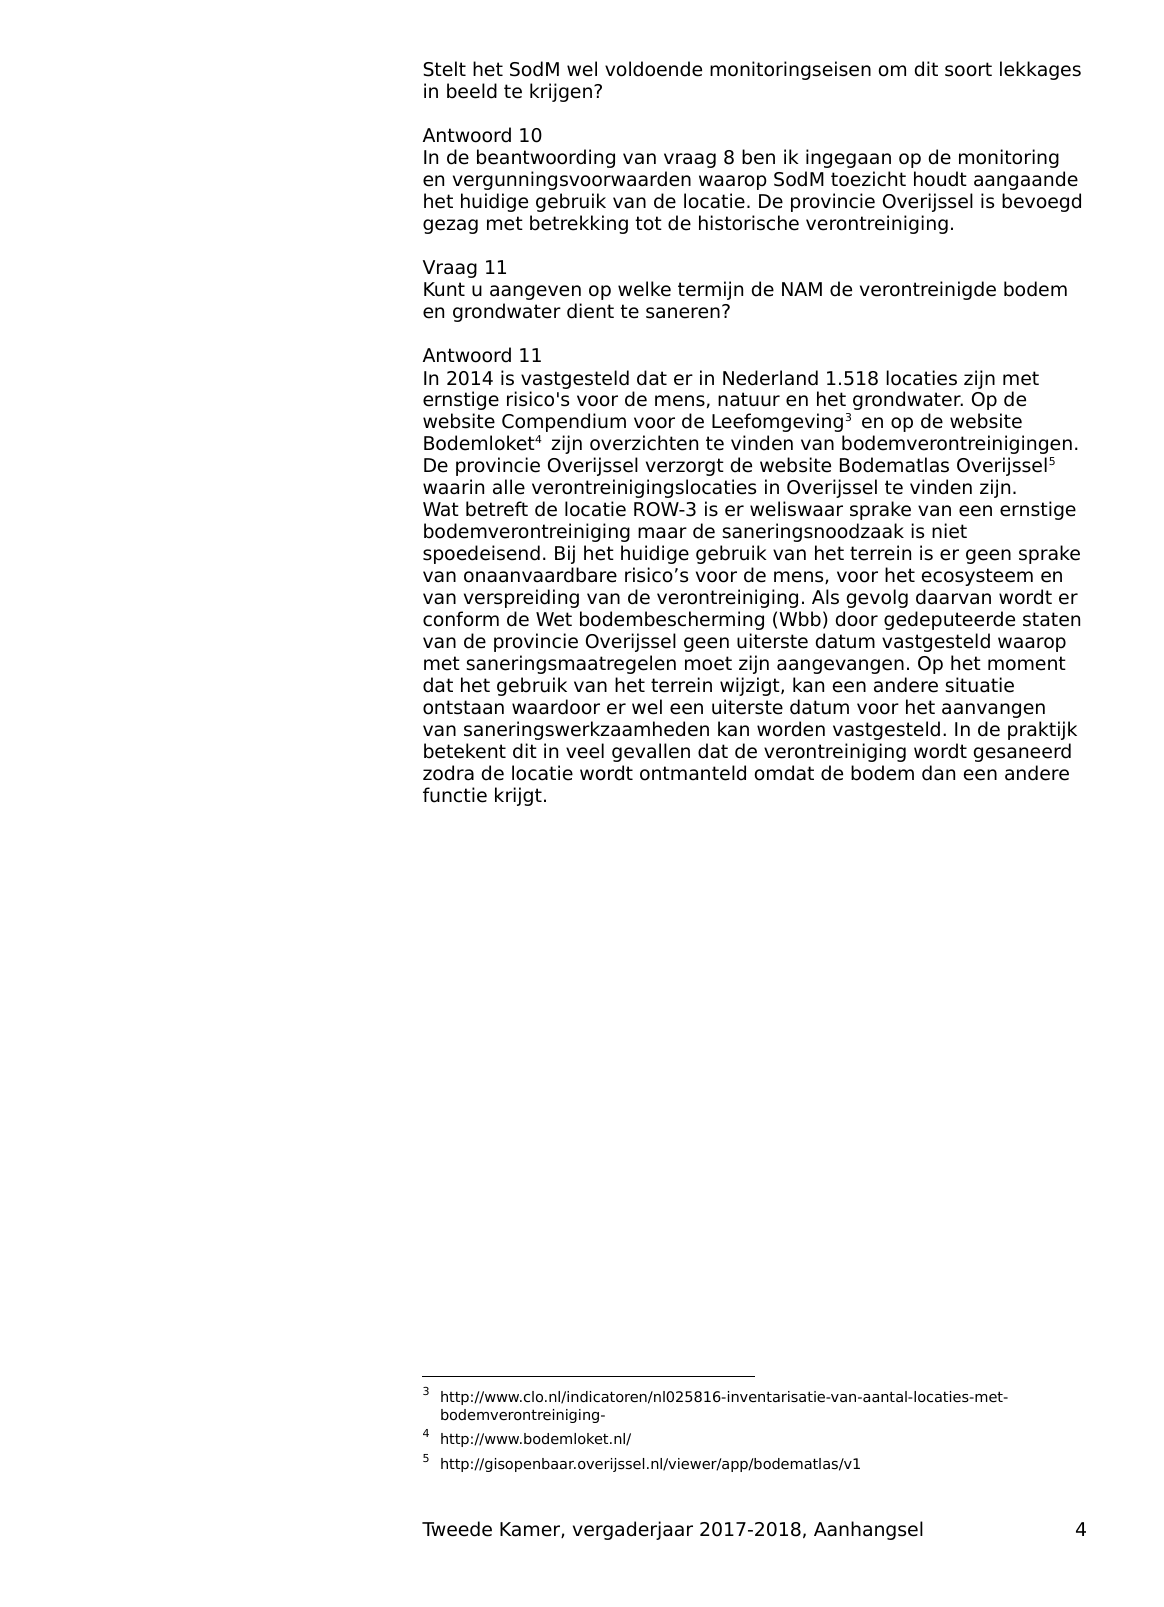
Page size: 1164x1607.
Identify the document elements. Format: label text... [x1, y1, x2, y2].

text Stelt het SodM wel voldoende monitoringseisen om dit soort lekkages in beeld te krijgen? [422, 59, 1087, 103]
text Antwoord 11 [422, 345, 1087, 367]
text In de beantwoording van vraag 8 ben ik ingegaan op de monitoring en vergunningsvoorwaarden waarop SodM toezicht houdt aangaande het huidige gebruik van de locatie. De provincie Overijssel is bevoegd gezag met betrekking tot de historische verontreiniging. [422, 147, 1087, 235]
text Vraag 11 [422, 257, 1087, 279]
text http://gisopenbaar.overijssel.nl/viewer/app/bodematlas/v1 [422, 1452, 1087, 1474]
text In 2014 is vastgesteld dat er in Nederland 1.518 locaties zijn met ernstige risico's voor de mens, natuur en het grondwater. Op de website Compendium voor de Leefomgeving en op de website Bodemloket zijn overzichten te vinden van bodemverontreinigingen. De provincie Overijssel verzorgt de website Bodematlas Overijssel waarin alle verontreinigingslocaties in Overijssel te vinden zijn. [422, 367, 1087, 499]
text http://www.clo.nl/indicatoren/nl025816-inventarisatie-van-aantal-locaties-met-bodemverontreiniging- [422, 1385, 1087, 1424]
text Kunt u aangeven op welke termijn de NAM de verontreinigde bodem en grondwater dient te saneren? [422, 279, 1087, 323]
text Antwoord 10 [422, 125, 1087, 147]
text Wat betreft de locatie ROW-3 is er weliswaar sprake van een ernstige bodemverontreiniging maar de saneringsnoodzaak is niet spoedeisend. Bij het huidige gebruik van het terrein is er geen sprake van onaanvaardbare risico’s voor de mens, voor het ecosysteem en van verspreiding van de verontreiniging. Als gevolg daarvan wordt er conform de Wet bodembescherming (Wbb) door gedeputeerde staten van de provincie Overijssel geen uiterste datum vastgesteld waarop met saneringsmaatregelen moet zijn aangevangen. Op het moment dat het gebruik van het terrein wijzigt, kan een andere situatie ontstaan waardoor er wel een uiterste datum voor het aanvangen van saneringswerkzaamheden kan worden vastgesteld. In de praktijk betekent dit in veel gevallen dat de verontreiniging wordt gesaneerd zodra de locatie wordt ontmanteld omdat de bodem dan een andere functie krijgt. [422, 499, 1087, 807]
text http://www.bodemloket.nl/ [422, 1427, 1087, 1449]
